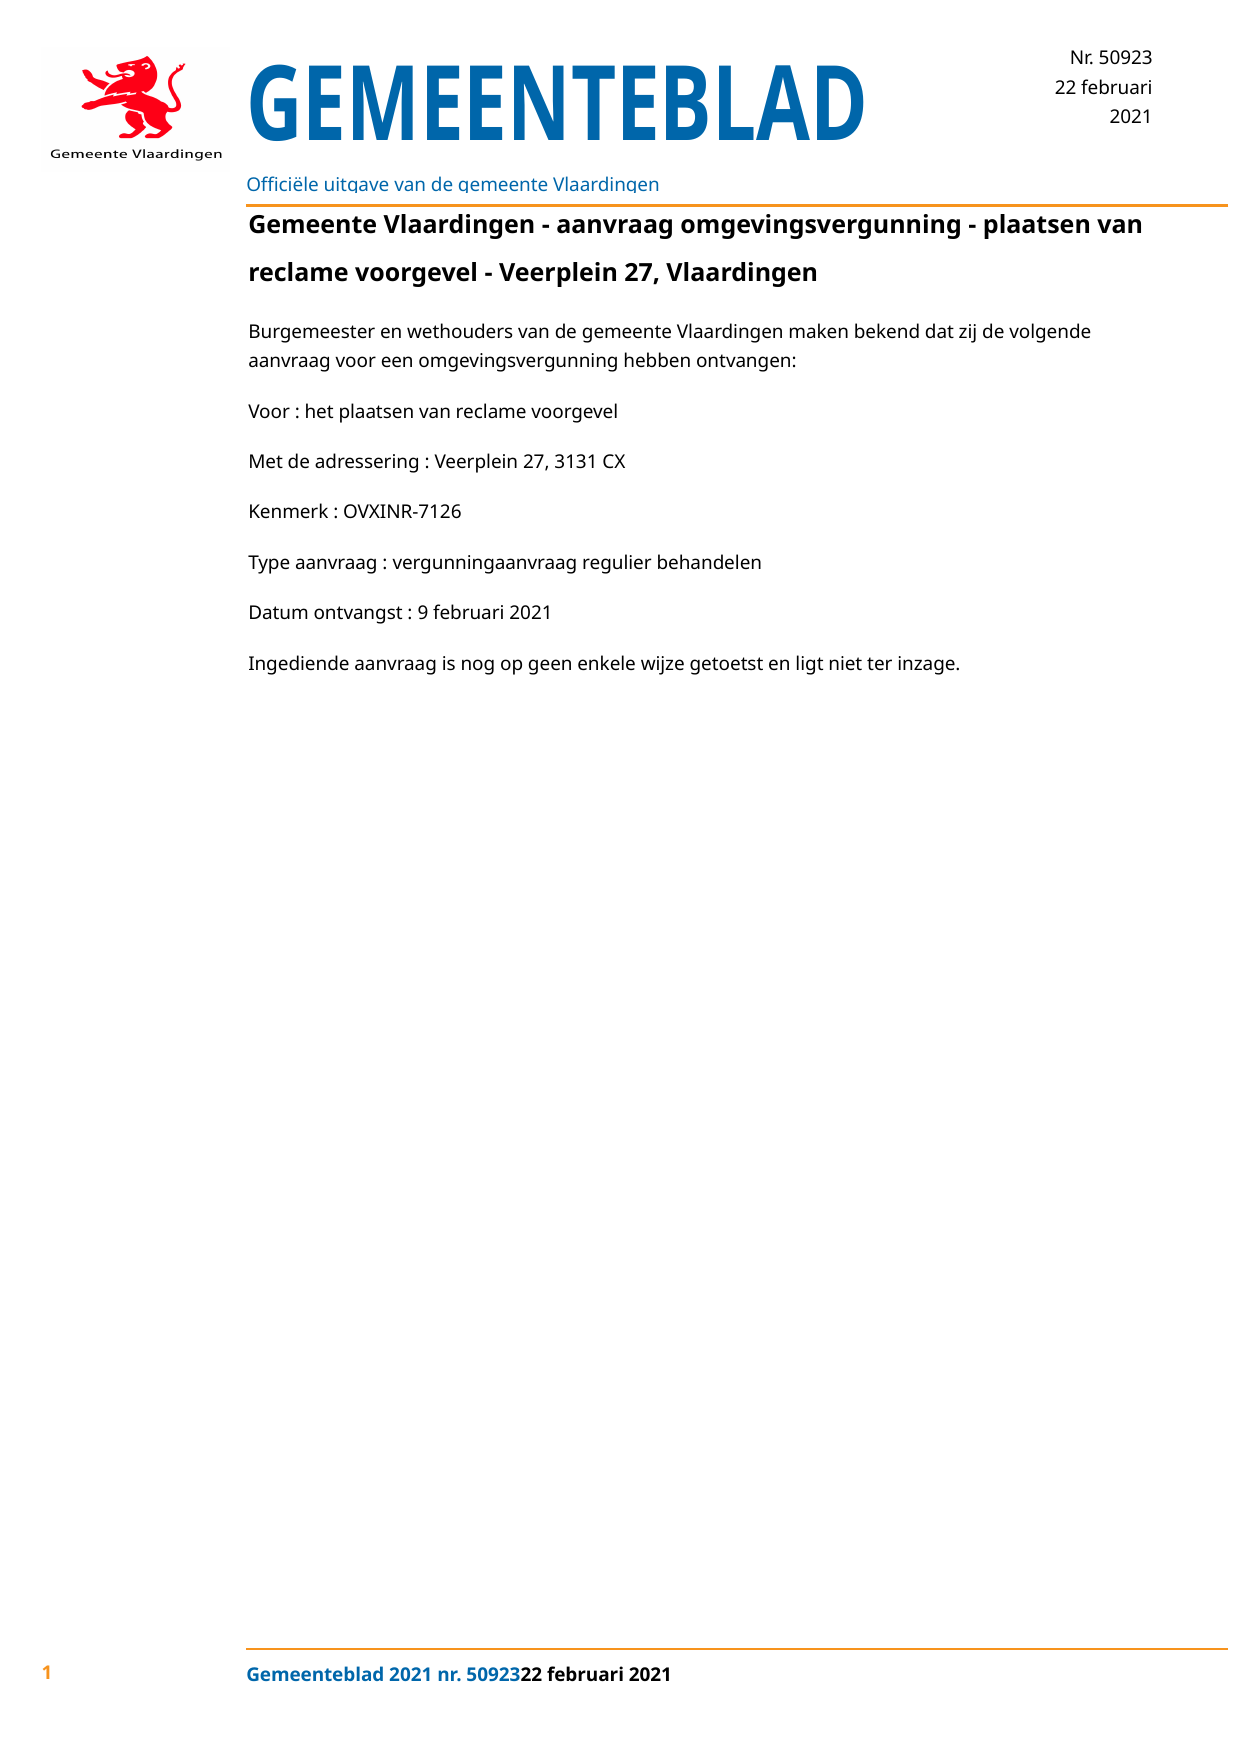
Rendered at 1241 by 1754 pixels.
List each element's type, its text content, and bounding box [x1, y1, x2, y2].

text Datum ontvangst : 9 februari 2021 [248, 599, 1152, 625]
text Gemeente Vlaardingen - aanvraag omgevingsvergunning - plaatsen van reclame voorgevel - Veerplein 27, Vlaardingen [248, 207, 1152, 288]
text Voor : het plaatsen van reclame voorgevel [248, 398, 1152, 424]
text Ingediende aanvraag is nog op geen enkele wijze getoetst en ligt niet ter inzage. [248, 650, 1152, 676]
picture [41, 47, 231, 172]
text Met de adressering : Veerplein 27, 3131 CX [248, 448, 1152, 474]
text Type aanvraag : vergunningaanvraag regulier behandelen [248, 549, 1152, 575]
text Kenmerk : OVXINR-7126 [248, 499, 1152, 524]
text Burgemeester en wethouders van de gemeente Vlaardingen maken bekend dat zij de volgende aanvraag voor een omgevingsvergunning hebben ontvangen: [248, 318, 1152, 373]
